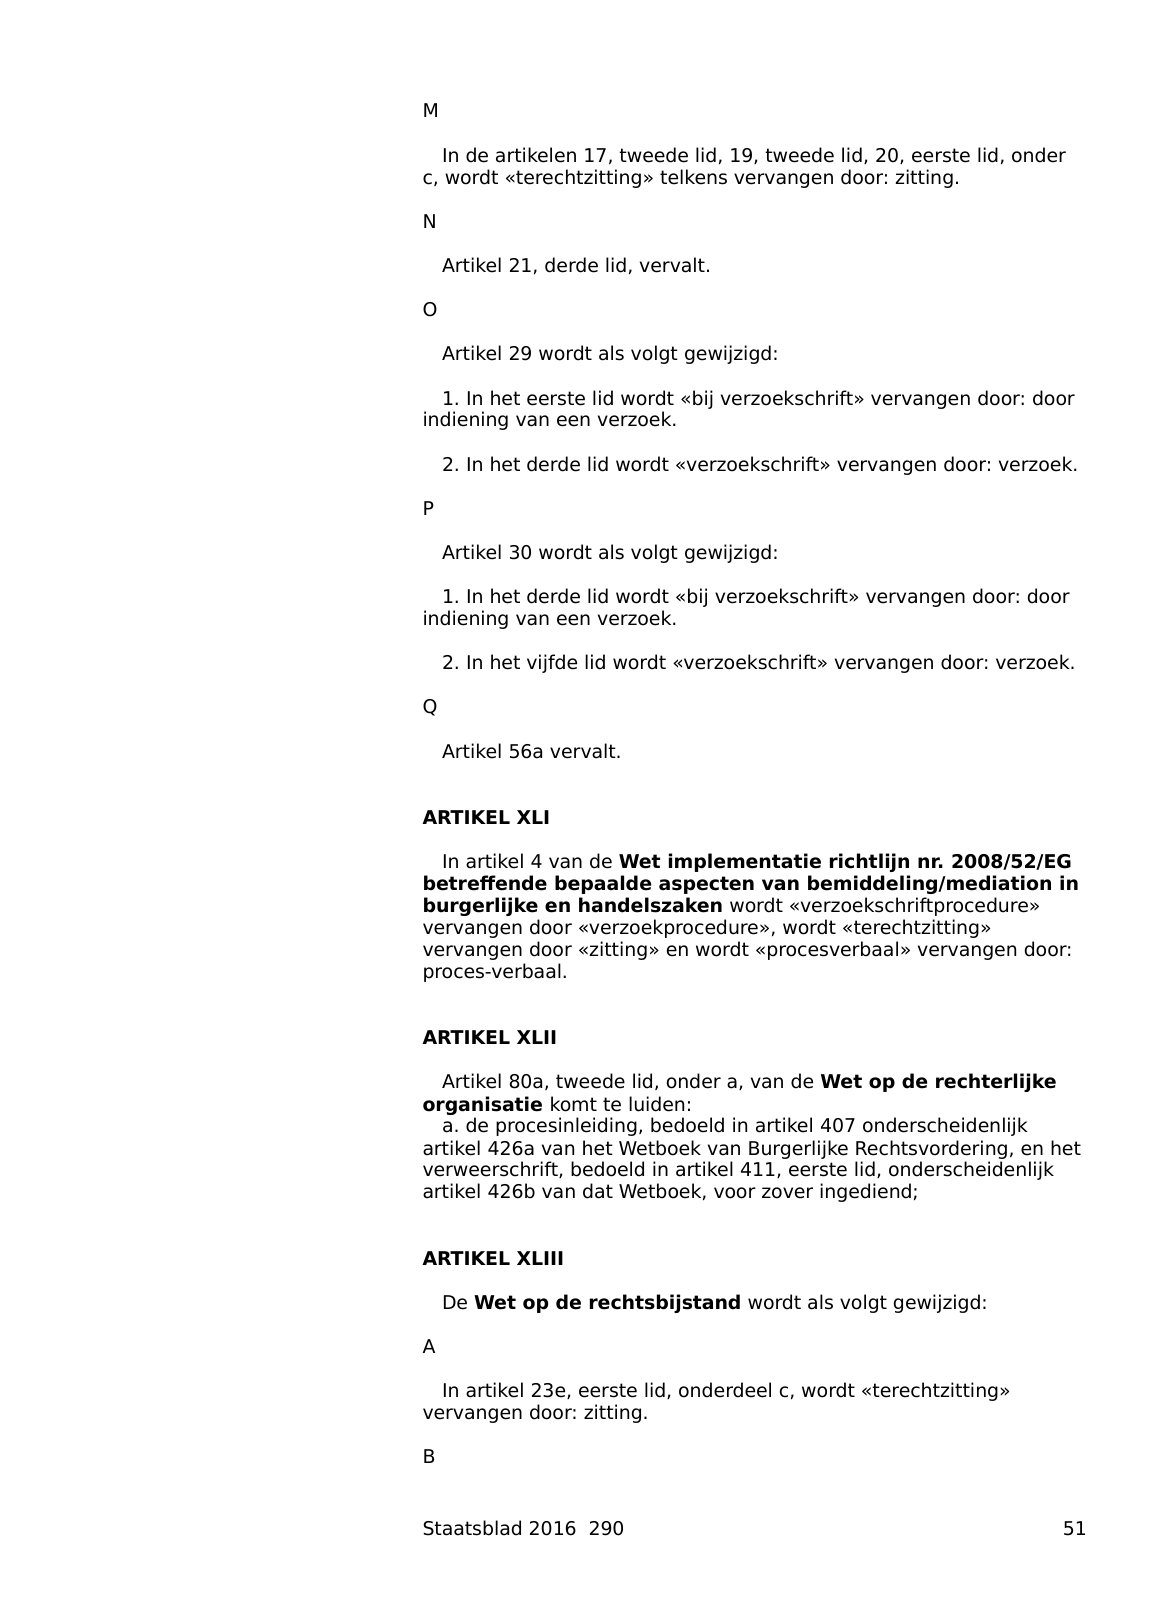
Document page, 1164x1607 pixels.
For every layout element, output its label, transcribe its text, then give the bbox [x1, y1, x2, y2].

text O [422, 299, 1087, 321]
text M [422, 100, 1087, 122]
text 2. In het vijfde lid wordt «verzoekschrift» vervangen door: verzoek. [422, 652, 1087, 674]
text In artikel 23e, eerste lid, onderdeel c, wordt «terechtzitting» vervangen door: zitting. [422, 1380, 1087, 1424]
subtitle ARTIKEL XLI [422, 807, 1087, 829]
text Artikel 80a, tweede lid, onder a, van de Wet op de rechterlijke organisatie komt te luiden: [422, 1071, 1087, 1115]
subtitle ARTIKEL XLIII [422, 1248, 1087, 1270]
text In de artikelen 17, tweede lid, 19, tweede lid, 20, eerste lid, onder c, wordt «terechtzitting» telkens vervangen door: zitting. [422, 144, 1087, 188]
text 1. In het eerste lid wordt «bij verzoekschrift» vervangen door: door indiening van een verzoek. [422, 387, 1087, 431]
text De Wet op de rechtsbijstand wordt als volgt gewijzigd: [422, 1292, 1087, 1314]
text 2. In het derde lid wordt «verzoekschrift» vervangen door: verzoek. [422, 453, 1087, 476]
text 1. In het derde lid wordt «bij verzoekschrift» vervangen door: door indiening van een verzoek. [422, 586, 1087, 630]
text N [422, 211, 1087, 233]
text In artikel 4 van de Wet implementatie richtlijn nr. 2008/52/EG betreffende bepaalde aspecten van bemiddeling/mediation in burgerlijke en handelszaken wordt «verzoekschriftprocedure» vervangen door «verzoekprocedure», wordt «terechtzitting» vervangen door «zitting» en wordt «procesverbaal» vervangen door: proces-verbaal. [422, 851, 1087, 983]
text B [422, 1446, 1087, 1468]
text Artikel 30 wordt als volgt gewijzigd: [422, 542, 1087, 564]
text Artikel 56a vervalt. [422, 741, 1087, 762]
text A [422, 1336, 1087, 1358]
subtitle ARTIKEL XLII [422, 1027, 1087, 1049]
text Artikel 29 wordt als volgt gewijzigd: [422, 343, 1087, 365]
text Artikel 21, derde lid, vervalt. [422, 255, 1087, 277]
text Q [422, 696, 1087, 718]
text P [422, 498, 1087, 520]
text a. de procesinleiding, bedoeld in artikel 407 onderscheidenlijk artikel 426a van het Wetboek van Burgerlijke Rechtsvordering, en het verweerschrift, bedoeld in artikel 411, eerste lid, onderscheidenlijk artikel 426b van dat Wetboek, voor zover ingediend; [422, 1115, 1087, 1203]
